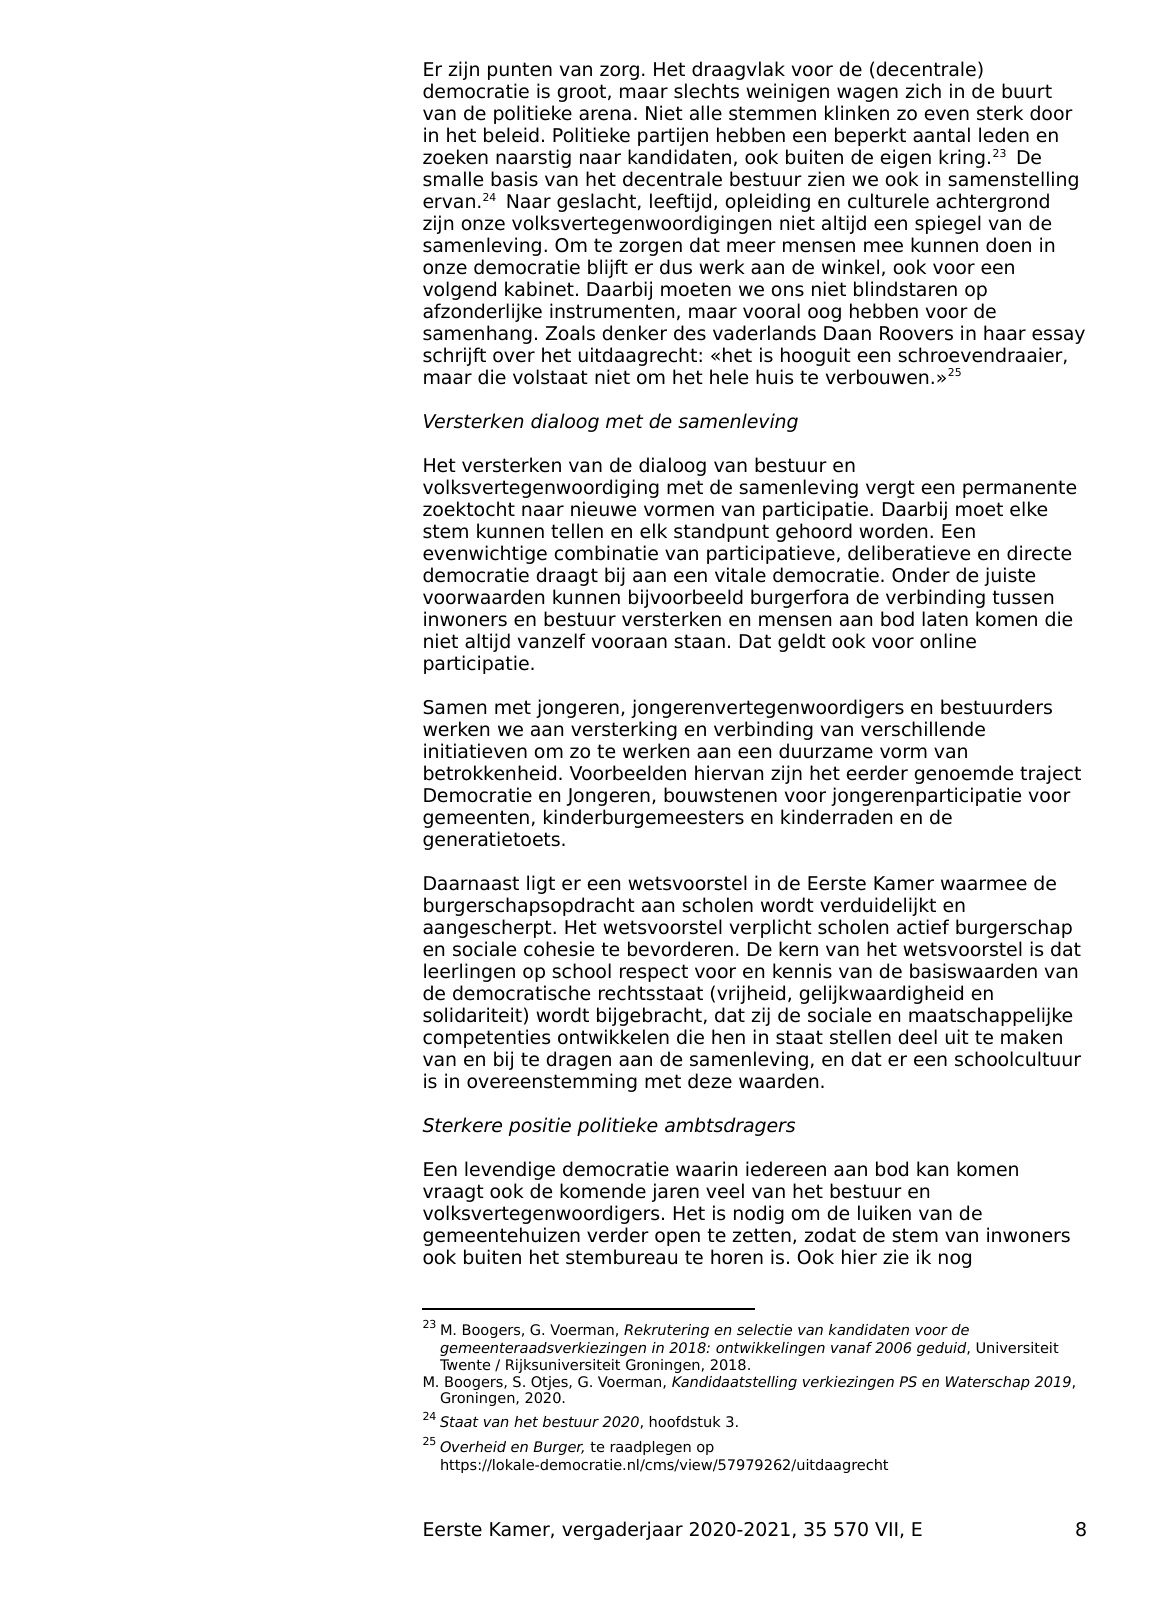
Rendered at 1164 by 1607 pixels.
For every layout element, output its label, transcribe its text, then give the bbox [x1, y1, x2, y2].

text Staat van het bestuur 2020, hoofdstuk 3. [422, 1410, 1087, 1432]
text Het versterken van de dialoog van bestuur en volksvertegenwoordiging met de samenleving vergt een permanente zoektocht naar nieuwe vormen van participatie. Daarbij moet elke stem kunnen tellen en elk standpunt gehoord worden. Een evenwichtige combinatie van participatieve, deliberatieve en directe democratie draagt bij aan een vitale democratie. Onder de juiste voorwaarden kunnen bijvoorbeeld burgerfora de verbinding tussen inwoners en bestuur versterken en mensen aan bod laten komen die niet altijd vanzelf vooraan staan. Dat geldt ook voor online participatie. [422, 455, 1087, 675]
text Daarnaast ligt er een wetsvoorstel in de Eerste Kamer waarmee de burgerschapsopdracht aan scholen wordt verduidelijkt en aangescherpt. Het wetsvoorstel verplicht scholen actief burgerschap en sociale cohesie te bevorderen. De kern van het wetsvoorstel is dat leerlingen op school respect voor en kennis van de basiswaarden van de democratische rechtsstaat (vrijheid, gelijkwaardigheid en solidariteit) wordt bijgebracht, dat zij de sociale en maatschappelijke competenties ontwikkelen die hen in staat stellen deel uit te maken van en bij te dragen aan de samenleving, en dat er een schoolcultuur is in overeenstemming met deze waarden. [422, 873, 1087, 1093]
text M. Boogers, S. Otjes, G. Voerman, Kandidaatstelling verkiezingen PS en Waterschap 2019, Groningen, 2020. [422, 1374, 1087, 1407]
subtitle Sterkere positie politieke ambtsdragers [422, 1115, 1087, 1137]
subtitle Versterken dialoog met de samenleving [422, 411, 1087, 433]
text Overheid en Burger, te raadplegen op https://lokale-democratie.nl/cms/view/57979262/uitdaagrecht [422, 1435, 1087, 1474]
text M. Boogers, G. Voerman, Rekrutering en selectie van kandidaten voor de gemeenteraadsverkiezingen in 2018: ontwikkelingen vanaf 2006 geduid, Universiteit Twente / Rijksuniversiteit Groningen, 2018. [422, 1318, 1087, 1374]
text Samen met jongeren, jongerenvertegenwoordigers en bestuurders werken we aan versterking en verbinding van verschillende initiatieven om zo te werken aan een duurzame vorm van betrokkenheid. Voorbeelden hiervan zijn het eerder genoemde traject Democratie en Jongeren, bouwstenen voor jongerenparticipatie voor gemeenten, kinderburgemeesters en kinderraden en de generatietoets. [422, 697, 1087, 851]
text Een levendige democratie waarin iedereen aan bod kan komen vraagt ook de komende jaren veel van het bestuur en volksvertegenwoordigers. Het is nodig om de luiken van de gemeentehuizen verder open te zetten, zodat de stem van inwoners ook buiten het stembureau te horen is. Ook hier zie ik nog [422, 1159, 1087, 1269]
text Er zijn punten van zorg. Het draagvlak voor de (decentrale) democratie is groot, maar slechts weinigen wagen zich in de buurt van de politieke arena. Niet alle stemmen klinken zo even sterk door in het beleid. Politieke partijen hebben een beperkt aantal leden en zoeken naarstig naar kandidaten, ook buiten de eigen kring. De smalle basis van het decentrale bestuur zien we ook in samenstelling ervan. Naar geslacht, leeftijd, opleiding en culturele achtergrond zijn onze volksvertegenwoordigingen niet altijd een spiegel van de samenleving. Om te zorgen dat meer mensen mee kunnen doen in onze democratie blijft er dus werk aan de winkel, ook voor een volgend kabinet. Daarbij moeten we ons niet blindstaren op afzonderlijke instrumenten, maar vooral oog hebben voor de samenhang. Zoals denker des vaderlands Daan Roovers in haar essay schrijft over het uitdaagrecht: «het is hooguit een schroevendraaier, maar die volstaat niet om het hele huis te verbouwen.» [422, 59, 1087, 389]
